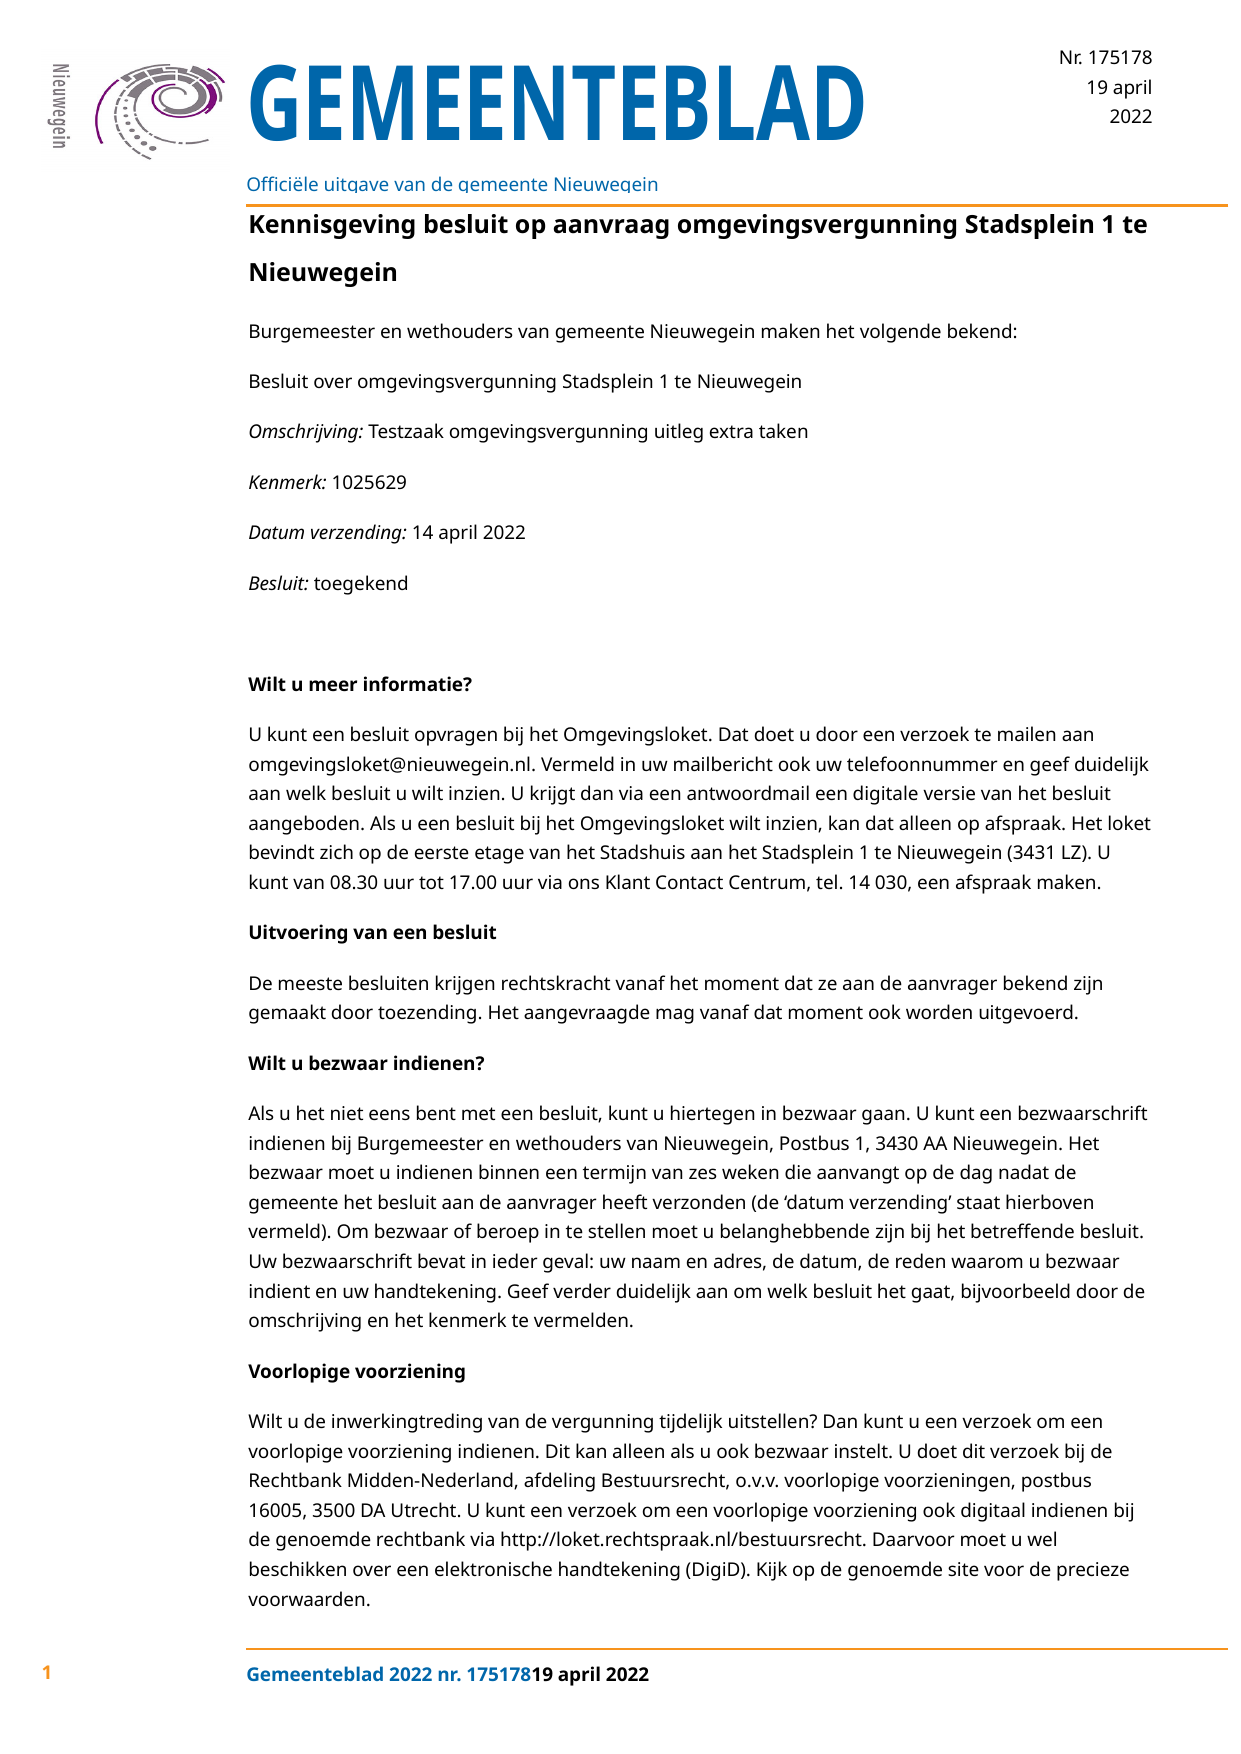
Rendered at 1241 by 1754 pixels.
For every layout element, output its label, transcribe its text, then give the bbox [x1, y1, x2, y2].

text Voorlopige voorziening [248, 1358, 1152, 1384]
text Kenmerk: 1025629 [248, 469, 1152, 495]
text U kunt een besluit opvragen bij het Omgevingsloket. Dat doet u door een verzoek te mailen aan omgevingsloket@nieuwegein.nl. Vermeld in uw mailbericht ook uw telefoonnummer en geef duidelijk aan welk besluit u wilt inzien. U krijgt dan via een antwoordmail een digitale versie van het besluit aangeboden. Als u een besluit bij het Omgevingsloket wilt inzien, kan dat alleen op afspraak. Het loket bevindt zich op de eerste etage van het Stadshuis aan het Stadsplein 1 te Nieuwegein (3431 LZ). U kunt van 08.30 uur tot 17.00 uur via ons Klant Contact Centrum, tel. 14 030, een afspraak maken. [248, 721, 1152, 895]
text Burgemeester en wethouders van gemeente Nieuwegein maken het volgende bekend: [248, 318, 1152, 344]
text Besluit: toegekend [248, 570, 1152, 596]
text Datum verzending: 14 april 2022 [248, 519, 1152, 545]
text De meeste besluiten krijgen rechtskracht vanaf het moment dat ze aan de aanvrager bekend zijn gemaakt door toezending. Het aangevraagde mag vanaf dat moment ook worden uitgevoerd. [248, 970, 1152, 1025]
picture [41, 47, 231, 172]
text Wilt u meer informatie? [248, 671, 1152, 697]
text Kennisgeving besluit op aanvraag omgevingsvergunning Stadsplein 1 te Nieuwegein [248, 207, 1152, 288]
text Uitvoering van een besluit [248, 919, 1152, 945]
text Omschrijving: Testzaak omgevingsvergunning uitleg extra taken [248, 419, 1152, 444]
text Wilt u de inwerkingtreding van de vergunning tijdelijk uitstellen? Dan kunt u een verzoek om een voorlopige voorziening indienen. Dit kan alleen als u ook bezwaar instelt. U doet dit verzoek bij de Rechtbank Midden-Nederland, afdeling Bestuursrecht, o.v.v. voorlopige voorzieningen, postbus 16005, 3500 DA Utrecht. U kunt een verzoek om een voorlopige voorziening ook digitaal indienen bij de genoemde rechtbank via http://loket.rechtspraak.nl/bestuursrecht. Daarvoor moet u wel beschikken over een elektronische handtekening (DigiD). Kijk op de genoemde site voor de precieze voorwaarden. [248, 1408, 1152, 1612]
text Als u het niet eens bent met een besluit, kunt u hiertegen in bezwaar gaan. U kunt een bezwaarschrift indienen bij Burgemeester en wethouders van Nieuwegein, Postbus 1, 3430 AA Nieuwegein. Het bezwaar moet u indienen binnen een termijn van zes weken die aanvangt op de dag nadat de gemeente het besluit aan de aanvrager heeft verzonden (de ‘datum verzending’ staat hierboven vermeld). Om bezwaar of beroep in te stellen moet u belanghebbende zijn bij het betreffende besluit. Uw bezwaarschrift bevat in ieder geval: uw naam en adres, de datum, de reden waarom u bezwaar indient en uw handtekening. Geef verder duidelijk aan om welk besluit het gaat, bijvoorbeeld door de omschrijving en het kenmerk te vermelden. [248, 1100, 1152, 1333]
text Besluit over omgevingsvergunning Stadsplein 1 te Nieuwegein [248, 368, 1152, 394]
text Wilt u bezwaar indienen? [248, 1050, 1152, 1076]
